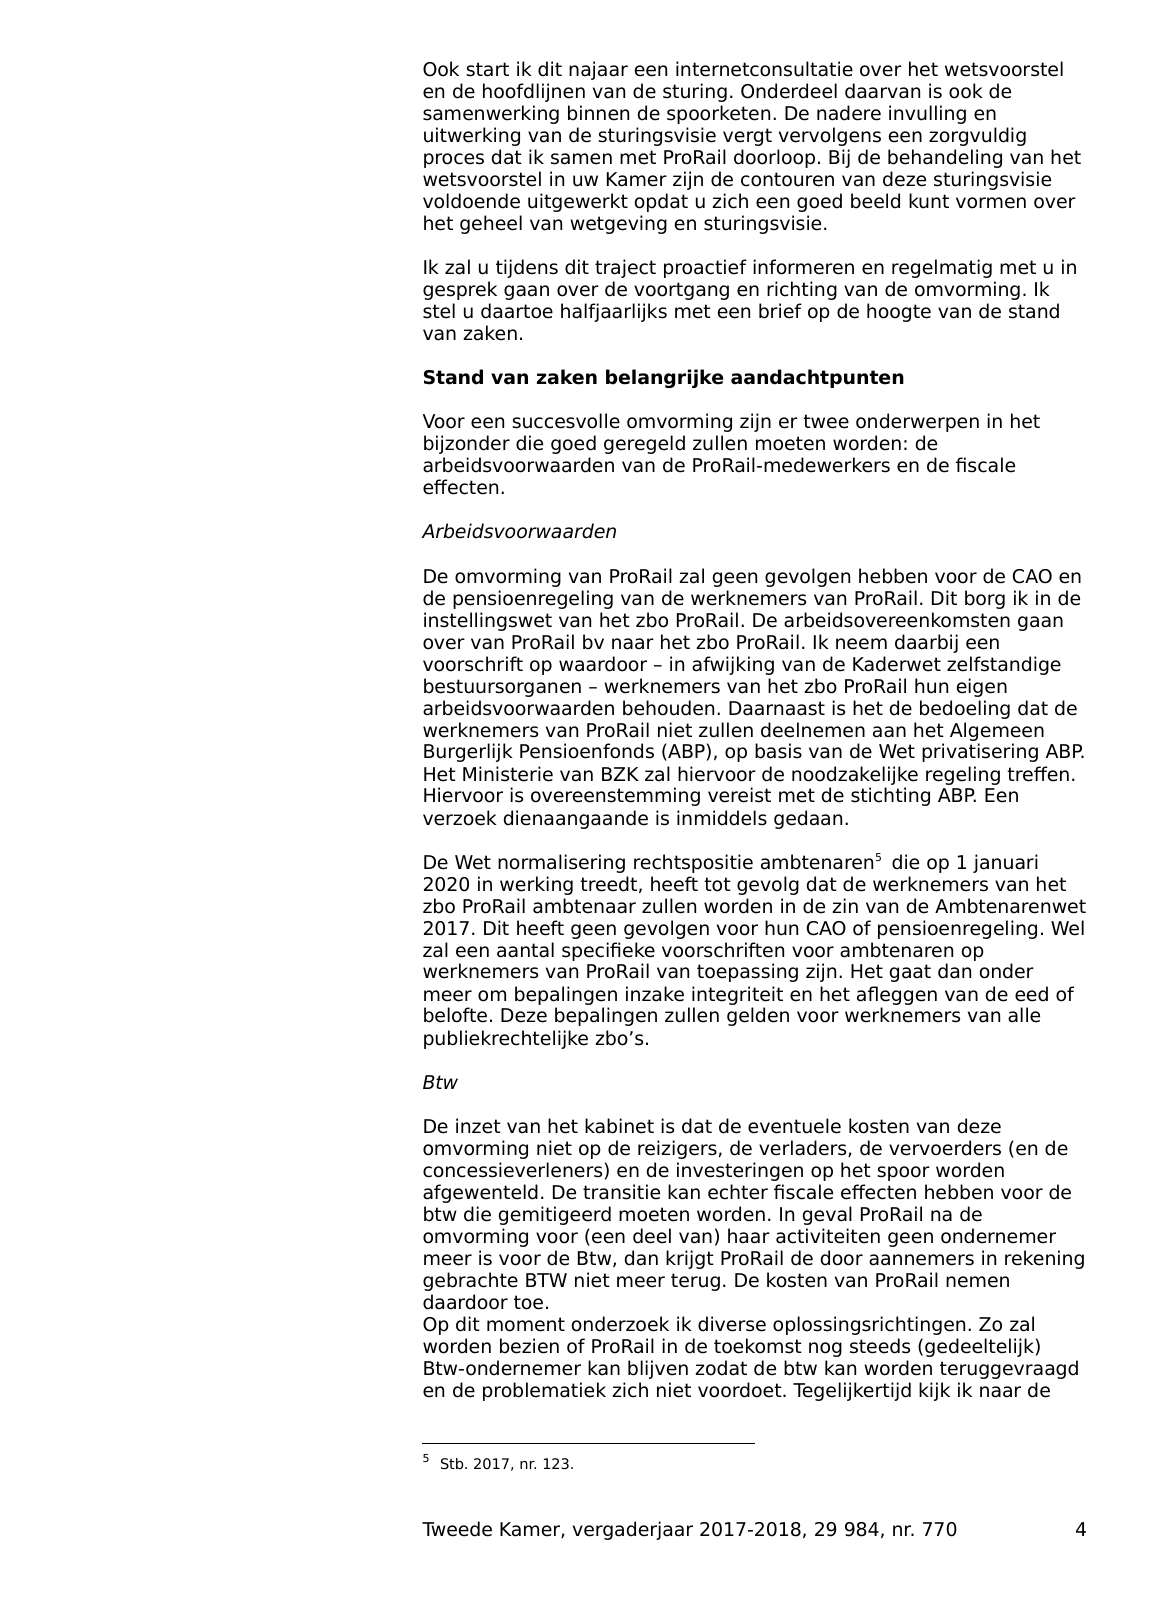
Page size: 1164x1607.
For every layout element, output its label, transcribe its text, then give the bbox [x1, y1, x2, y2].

subtitle Stand van zaken belangrijke aandachtpunten [422, 367, 1087, 389]
text De inzet van het kabinet is dat de eventuele kosten van deze omvorming niet op de reizigers, de verladers, de vervoerders (en de concessieverleners) en de investeringen op het spoor worden afgewenteld. De transitie kan echter fiscale effecten hebben voor de btw die gemitigeerd moeten worden. In geval ProRail na de omvorming voor (een deel van) haar activiteiten geen ondernemer meer is voor de Btw, dan krijgt ProRail de door aannemers in rekening gebrachte BTW niet meer terug. De kosten van ProRail nemen daardoor toe. [422, 1116, 1087, 1313]
text Op dit moment onderzoek ik diverse oplossingsrichtingen. Zo zal worden bezien of ProRail in de toekomst nog steeds (gedeeltelijk) Btw-ondernemer kan blijven zodat de btw kan worden teruggevraagd en de problematiek zich niet voordoet. Tegelijkertijd kijk ik naar de [422, 1313, 1087, 1401]
text Ook start ik dit najaar een internetconsultatie over het wetsvoorstel en de hoofdlijnen van de sturing. Onderdeel daarvan is ook de samenwerking binnen de spoorketen. De nadere invulling en uitwerking van de sturingsvisie vergt vervolgens een zorgvuldig proces dat ik samen met ProRail doorloop. Bij de behandeling van het wetsvoorstel in uw Kamer zijn de contouren van deze sturingsvisie voldoende uitgewerkt opdat u zich een goed beeld kunt vormen over het geheel van wetgeving en sturingsvisie. [422, 59, 1087, 235]
text De Wet normalisering rechtspositie ambtenaren die op 1 januari 2020 in werking treedt, heeft tot gevolg dat de werknemers van het zbo ProRail ambtenaar zullen worden in de zin van de Ambtenarenwet 2017. Dit heeft geen gevolgen voor hun CAO of pensioenregeling. Wel zal een aantal specifieke voorschriften voor ambtenaren op werknemers van ProRail van toepassing zijn. Het gaat dan onder meer om bepalingen inzake integriteit en het afleggen van de eed of belofte. Deze bepalingen zullen gelden voor werknemers van alle publiekrechtelijke zbo’s. [422, 852, 1087, 1049]
text Ik zal u tijdens dit traject proactief informeren en regelmatig met u in gesprek gaan over de voortgang en richting van de omvorming. Ik stel u daartoe halfjaarlijks met een brief op de hoogte van de stand van zaken. [422, 257, 1087, 345]
text Stb. 2017, nr. 123. [422, 1452, 1087, 1474]
text De omvorming van ProRail zal geen gevolgen hebben voor de CAO en de pensioenregeling van de werknemers van ProRail. Dit borg ik in de instellingswet van het zbo ProRail. De arbeidsovereenkomsten gaan over van ProRail bv naar het zbo ProRail. Ik neem daarbij een voorschrift op waardoor – in afwijking van de Kaderwet zelfstandige bestuursorganen – werknemers van het zbo ProRail hun eigen arbeidsvoorwaarden behouden. Daarnaast is het de bedoeling dat de werknemers van ProRail niet zullen deelnemen aan het Algemeen Burgerlijk Pensioenfonds (ABP), op basis van de Wet privatisering ABP. Het Ministerie van BZK zal hiervoor de noodzakelijke regeling treffen. Hiervoor is overeenstemming vereist met de stichting ABP. Een verzoek dienaangaande is inmiddels gedaan. [422, 566, 1087, 829]
subtitle Arbeidsvoorwaarden [422, 521, 1087, 543]
text Voor een succesvolle omvorming zijn er twee onderwerpen in het bijzonder die goed geregeld zullen moeten worden: de arbeidsvoorwaarden van de ProRail-medewerkers en de fiscale effecten. [422, 411, 1087, 499]
subtitle Btw [422, 1072, 1087, 1093]
